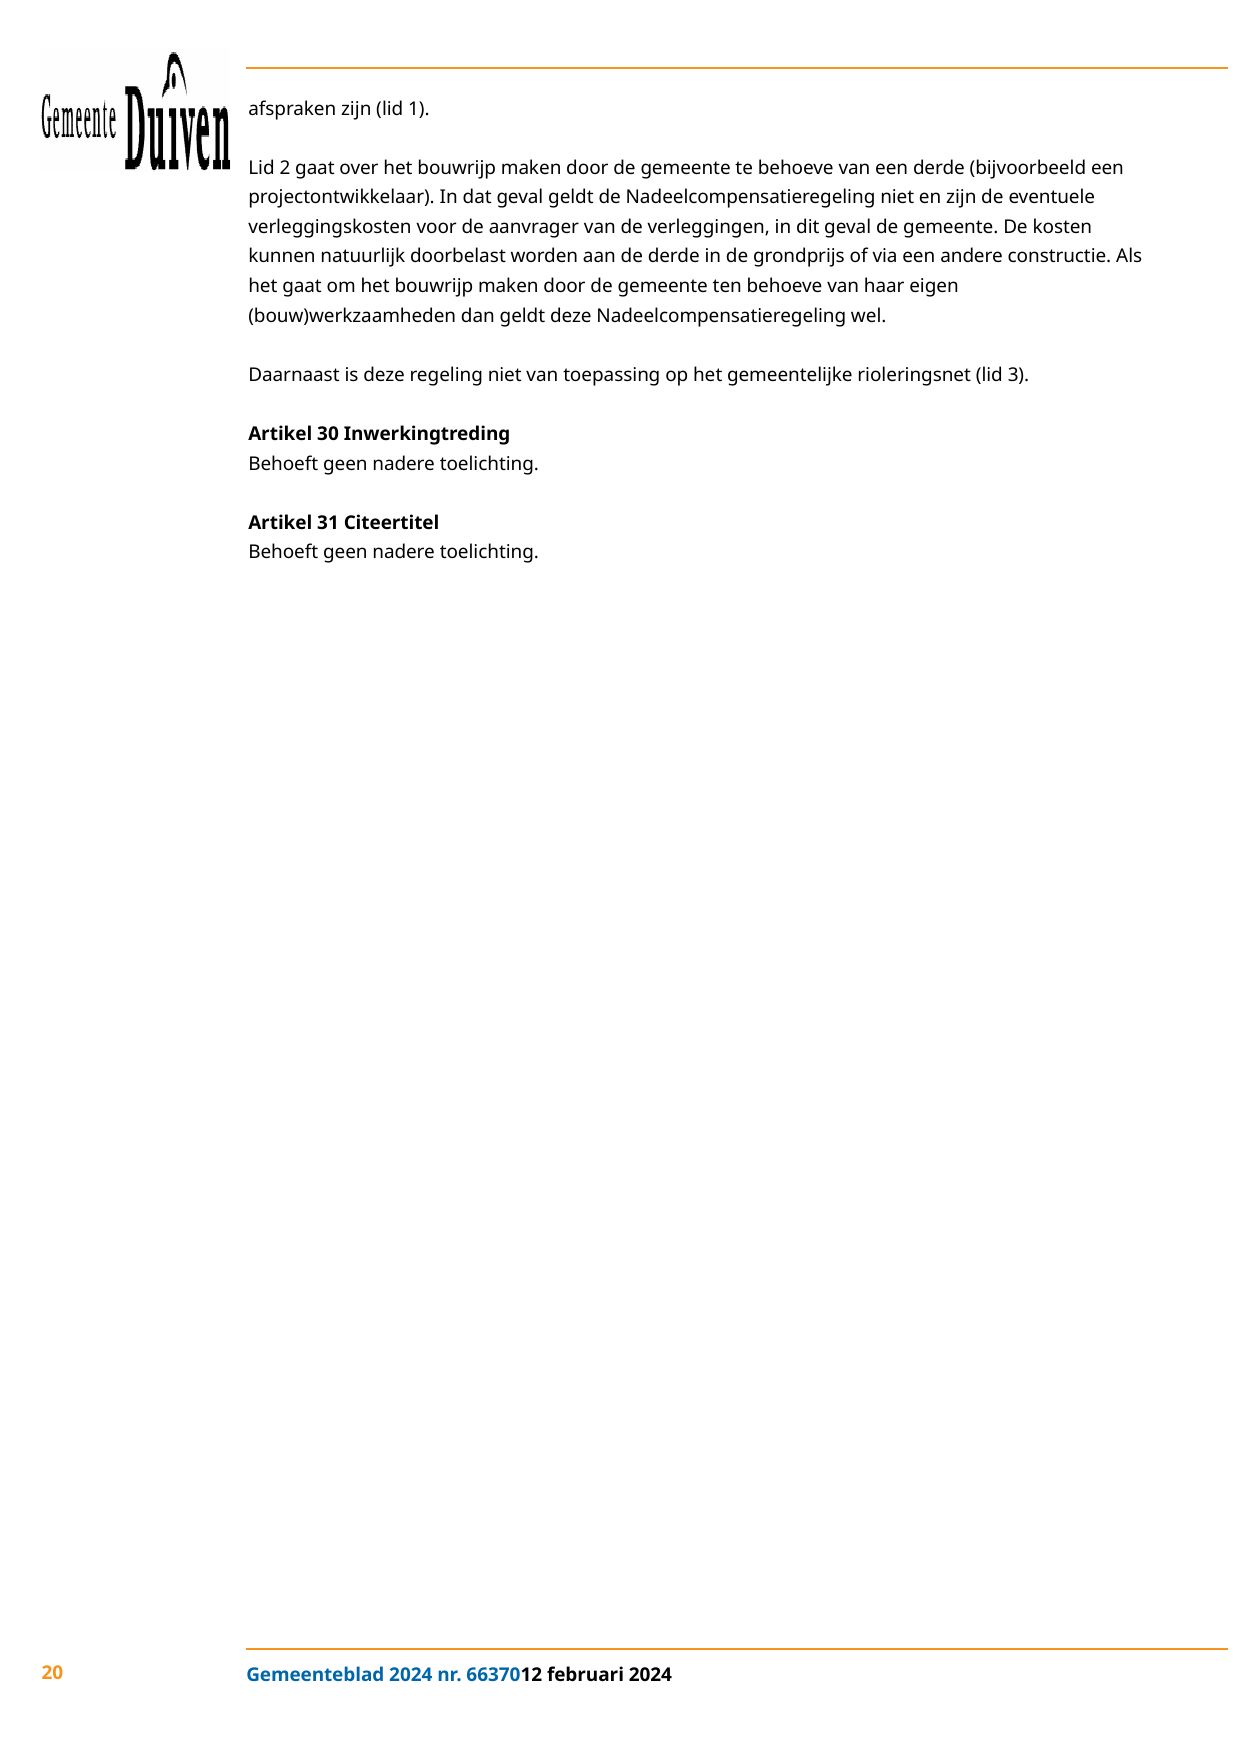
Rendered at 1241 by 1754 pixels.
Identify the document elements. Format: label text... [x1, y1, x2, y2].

picture [41, 47, 231, 172]
text Lid 2 gaat over het bouwrijp maken door de gemeente te behoeve van een derde (bijvoorbeeld een projectontwikkelaar). In dat geval geldt de Nadeelcompensatieregeling niet en zijn de eventuele verleggingskosten voor de aanvrager van de verleggingen, in dit geval de gemeente. De kosten kunnen natuurlijk doorbelast worden aan de derde in de grondprijs of via een andere constructie. Als het gaat om het bouwrijp maken door de gemeente ten behoeve van haar eigen (bouw)werkzaamheden dan geldt deze Nadeelcompensatieregeling wel. [248, 154, 1152, 328]
text Behoeft geen nadere toelichting. [248, 538, 1152, 564]
text Artikel 31 Citeertitel [248, 509, 1152, 535]
text Daarnaast is deze regeling niet van toepassing op het gemeentelijke rioleringsnet (lid 3). [248, 361, 1152, 387]
text Behoeft geen nadere toelichting. [248, 450, 1152, 476]
text Artikel 30 Inwerkingtreding [248, 420, 1152, 446]
text afspraken zijn (lid 1). [248, 95, 1152, 121]
